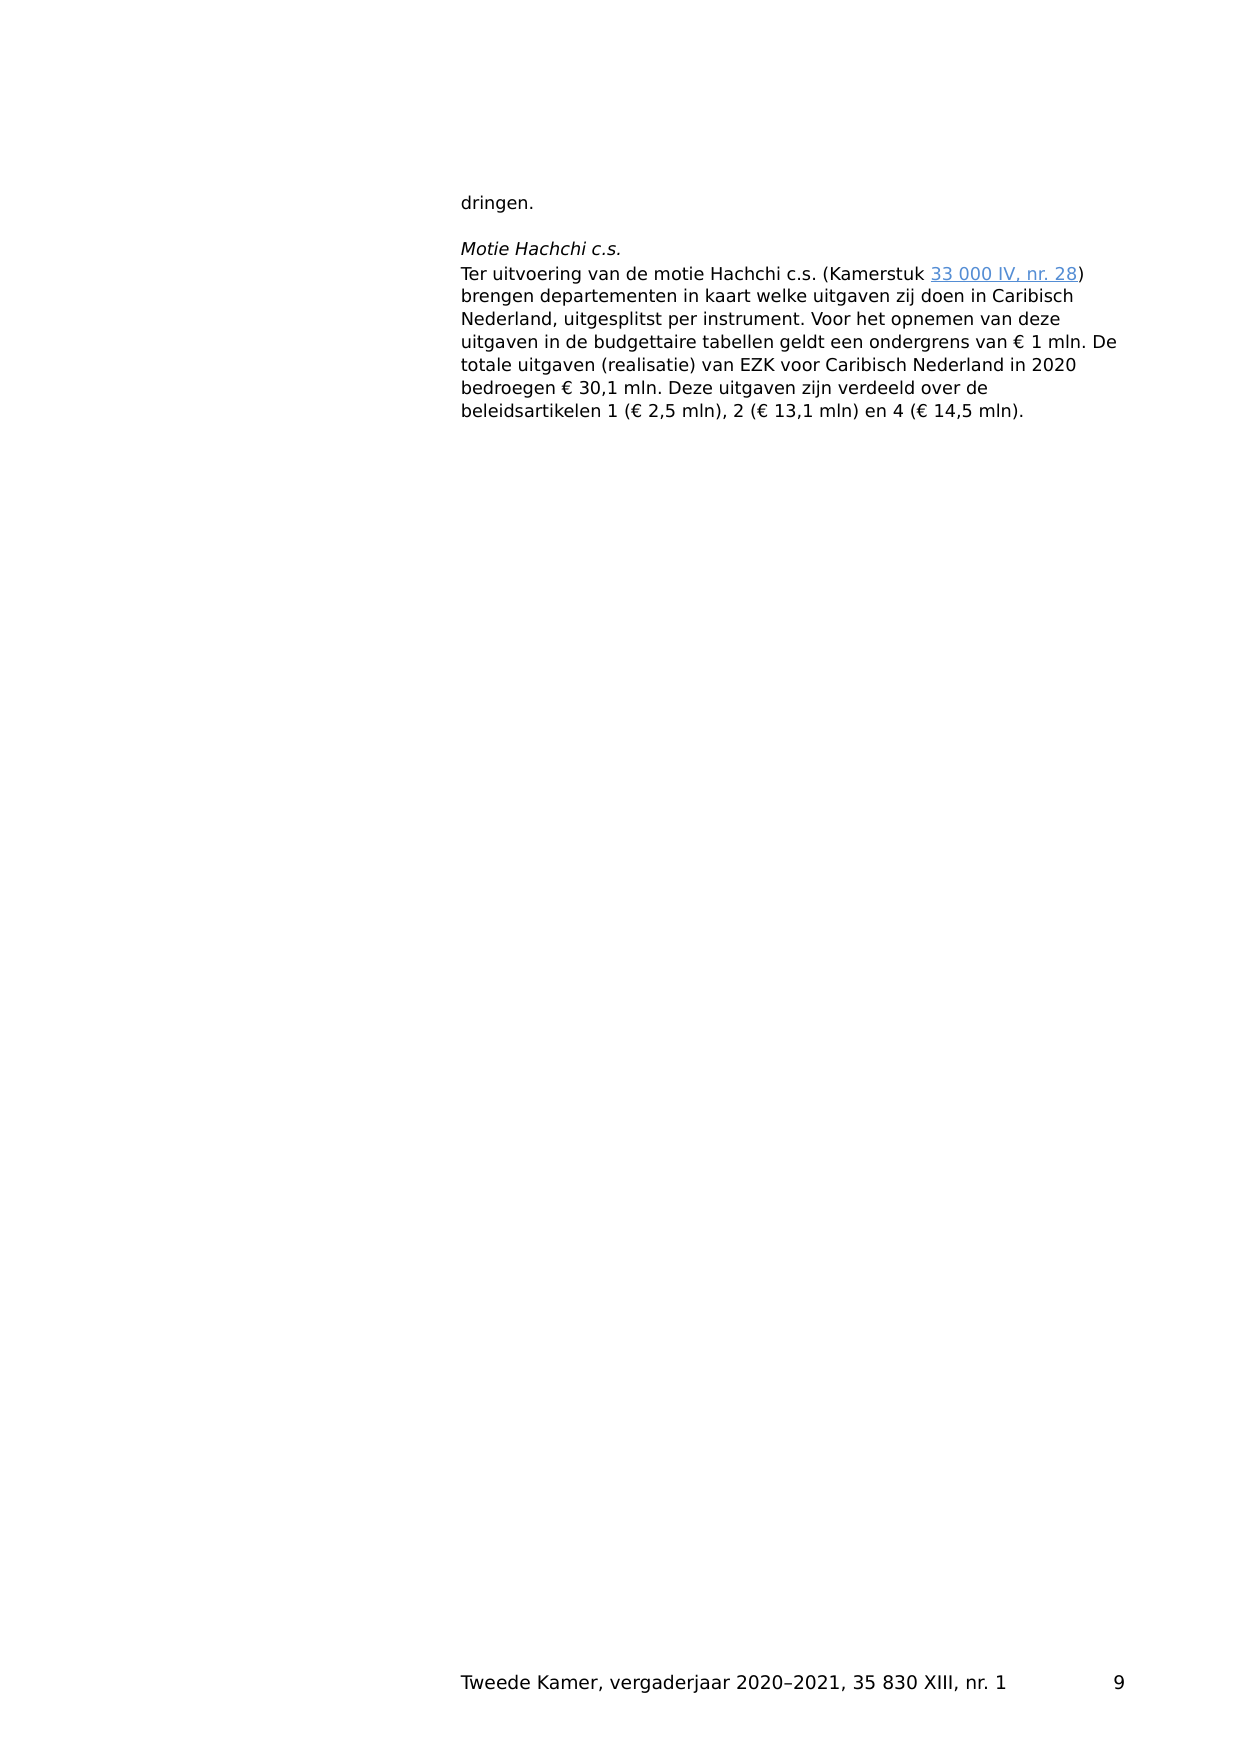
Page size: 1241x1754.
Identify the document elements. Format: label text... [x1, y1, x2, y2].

text dringen. [461, 191, 1125, 214]
text Ter uitvoering van de motie Hachchi c.s. (Kamerstuk 33 000 IV, nr. 28) brengen departementen in kaart welke uitgaven zij doen in Caribisch Nederland, uitgesplitst per instrument. Voor het opnemen van deze uitgaven in de budgettaire tabellen geldt een ondergrens van € 1 mln. De totale uitgaven (realisatie) van EZK voor Caribisch Nederland in 2020 bedroegen € 30,1 mln. Deze uitgaven zijn verdeeld over de beleidsartikelen 1 (€ 2,5 mln), 2 (€ 13,1 mln) en 4 (€ 14,5 mln). [461, 262, 1125, 422]
text Motie Hachchi c.s. [461, 237, 1125, 259]
